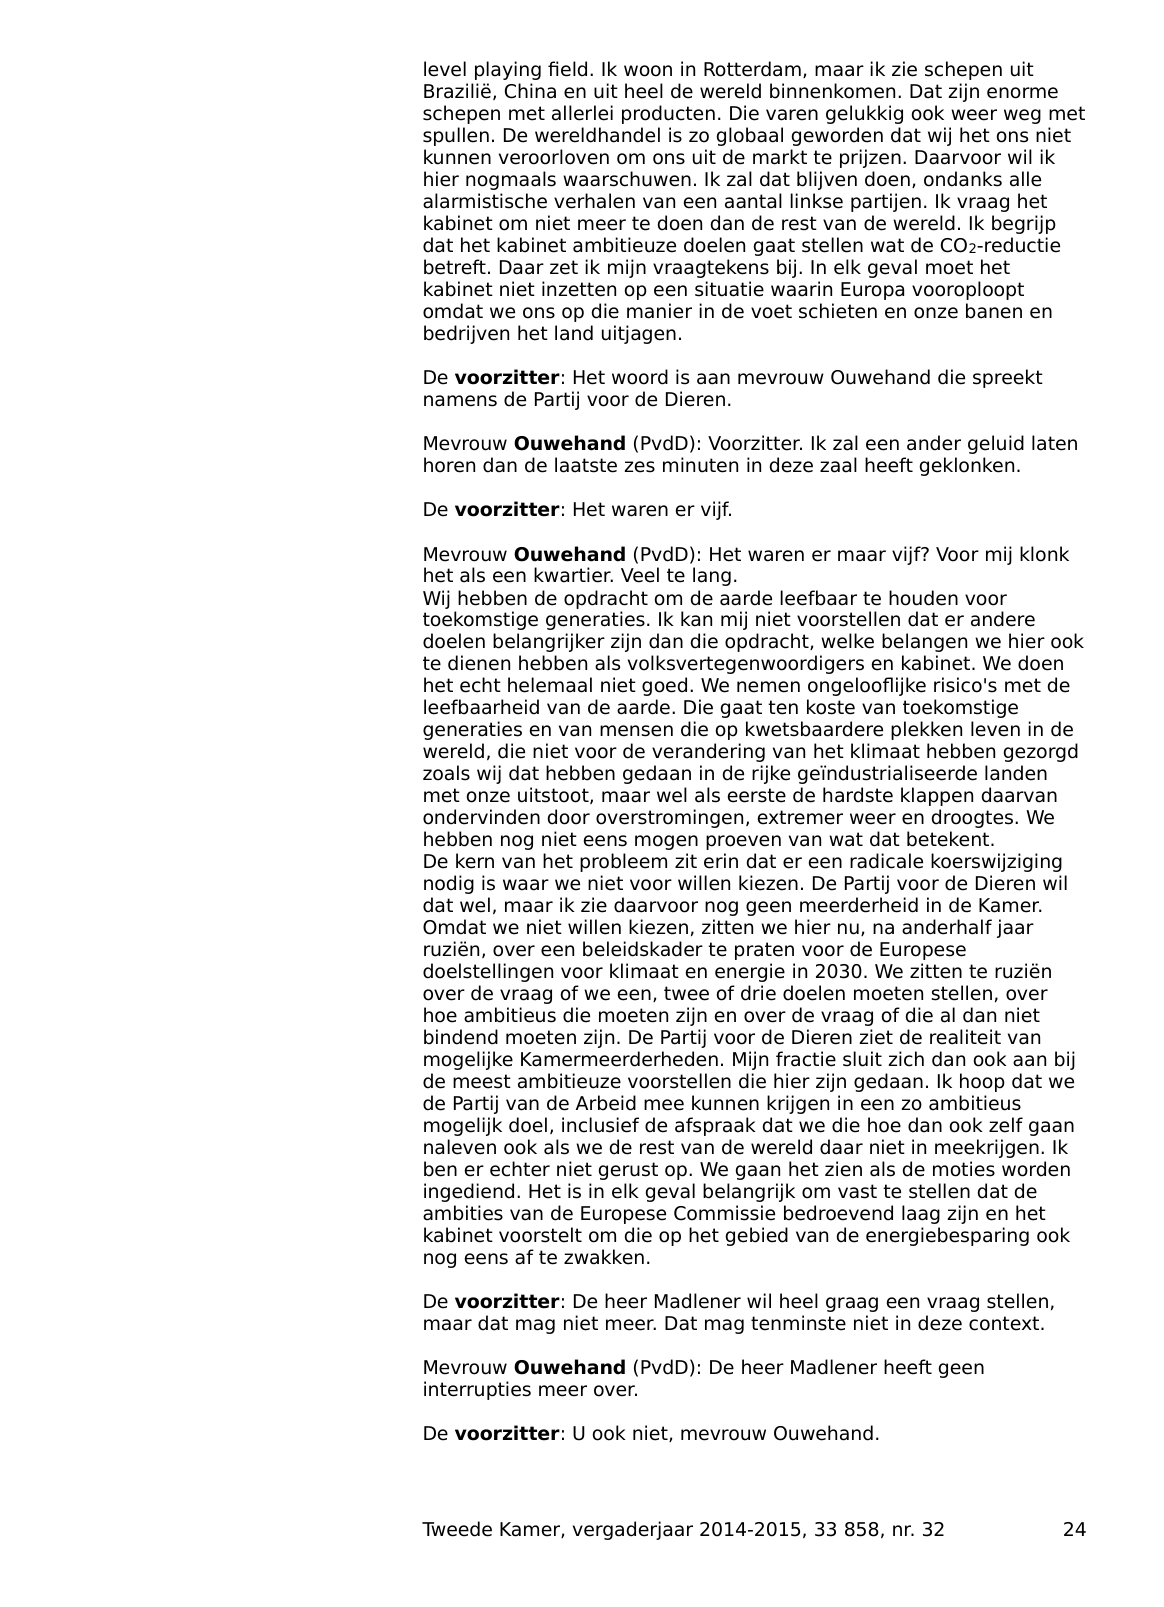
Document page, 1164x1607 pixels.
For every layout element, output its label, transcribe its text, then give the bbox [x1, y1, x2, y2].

text Wij hebben de opdracht om de aarde leefbaar te houden voor toekomstige generaties. Ik kan mij niet voorstellen dat er andere doelen belangrijker zijn dan die opdracht, welke belangen we hier ook te dienen hebben als volksvertegenwoordigers en kabinet. We doen het echt helemaal niet goed. We nemen ongelooflijke risico's met de leefbaarheid van de aarde. Die gaat ten koste van toekomstige generaties en van mensen die op kwetsbaardere plekken leven in de wereld, die niet voor de verandering van het klimaat hebben gezorgd zoals wij dat hebben gedaan in de rijke geïndustrialiseerde landen met onze uitstoot, maar wel als eerste de hardste klappen daarvan ondervinden door overstromingen, extremer weer en droogtes. We hebben nog niet eens mogen proeven van wat dat betekent. [422, 587, 1087, 851]
text De voorzitter: U ook niet, mevrouw Ouwehand. [422, 1423, 1087, 1445]
text Mevrouw Ouwehand (PvdD): Voorzitter. Ik zal een ander geluid laten horen dan de laatste zes minuten in deze zaal heeft geklonken. [422, 433, 1087, 477]
text Mevrouw Ouwehand (PvdD): Het waren er maar vijf? Voor mij klonk het als een kwartier. Veel te lang. [422, 543, 1087, 587]
text De voorzitter: Het woord is aan mevrouw Ouwehand die spreekt namens de Partij voor de Dieren. [422, 367, 1087, 411]
text De voorzitter: Het waren er vijf. [422, 499, 1087, 521]
text level playing field. Ik woon in Rotterdam, maar ik zie schepen uit Brazilië, China en uit heel de wereld binnenkomen. Dat zijn enorme schepen met allerlei producten. Die varen gelukkig ook weer weg met spullen. De wereldhandel is zo globaal geworden dat wij het ons niet kunnen veroorloven om ons uit de markt te prijzen. Daarvoor wil ik hier nogmaals waarschuwen. Ik zal dat blijven doen, ondanks alle alarmistische verhalen van een aantal linkse partijen. Ik vraag het kabinet om niet meer te doen dan de rest van de wereld. Ik begrijp dat het kabinet ambitieuze doelen gaat stellen wat de CO2-reductie betreft. Daar zet ik mijn vraagtekens bij. In elk geval moet het kabinet niet inzetten op een situatie waarin Europa vooroploopt omdat we ons op die manier in de voet schieten en onze banen en bedrijven het land uitjagen. [422, 59, 1087, 345]
text De kern van het probleem zit erin dat er een radicale koerswijziging nodig is waar we niet voor willen kiezen. De Partij voor de Dieren wil dat wel, maar ik zie daarvoor nog geen meerderheid in de Kamer. Omdat we niet willen kiezen, zitten we hier nu, na anderhalf jaar ruziën, over een beleidskader te praten voor de Europese doelstellingen voor klimaat en energie in 2030. We zitten te ruziën over de vraag of we een, twee of drie doelen moeten stellen, over hoe ambitieus die moeten zijn en over de vraag of die al dan niet bindend moeten zijn. De Partij voor de Dieren ziet de realiteit van mogelijke Kamermeerderheden. Mijn fractie sluit zich dan ook aan bij de meest ambitieuze voorstellen die hier zijn gedaan. Ik hoop dat we de Partij van de Arbeid mee kunnen krijgen in een zo ambitieus mogelijk doel, inclusief de afspraak dat we die hoe dan ook zelf gaan naleven ook als we de rest van de wereld daar niet in meekrijgen. Ik ben er echter niet gerust op. We gaan het zien als de moties worden ingediend. Het is in elk geval belangrijk om vast te stellen dat de ambities van de Europese Commissie bedroevend laag zijn en het kabinet voorstelt om die op het gebied van de energiebesparing ook nog eens af te zwakken. [422, 851, 1087, 1269]
text Mevrouw Ouwehand (PvdD): De heer Madlener heeft geen interrupties meer over. [422, 1357, 1087, 1401]
text De voorzitter: De heer Madlener wil heel graag een vraag stellen, maar dat mag niet meer. Dat mag tenminste niet in deze context. [422, 1291, 1087, 1335]
